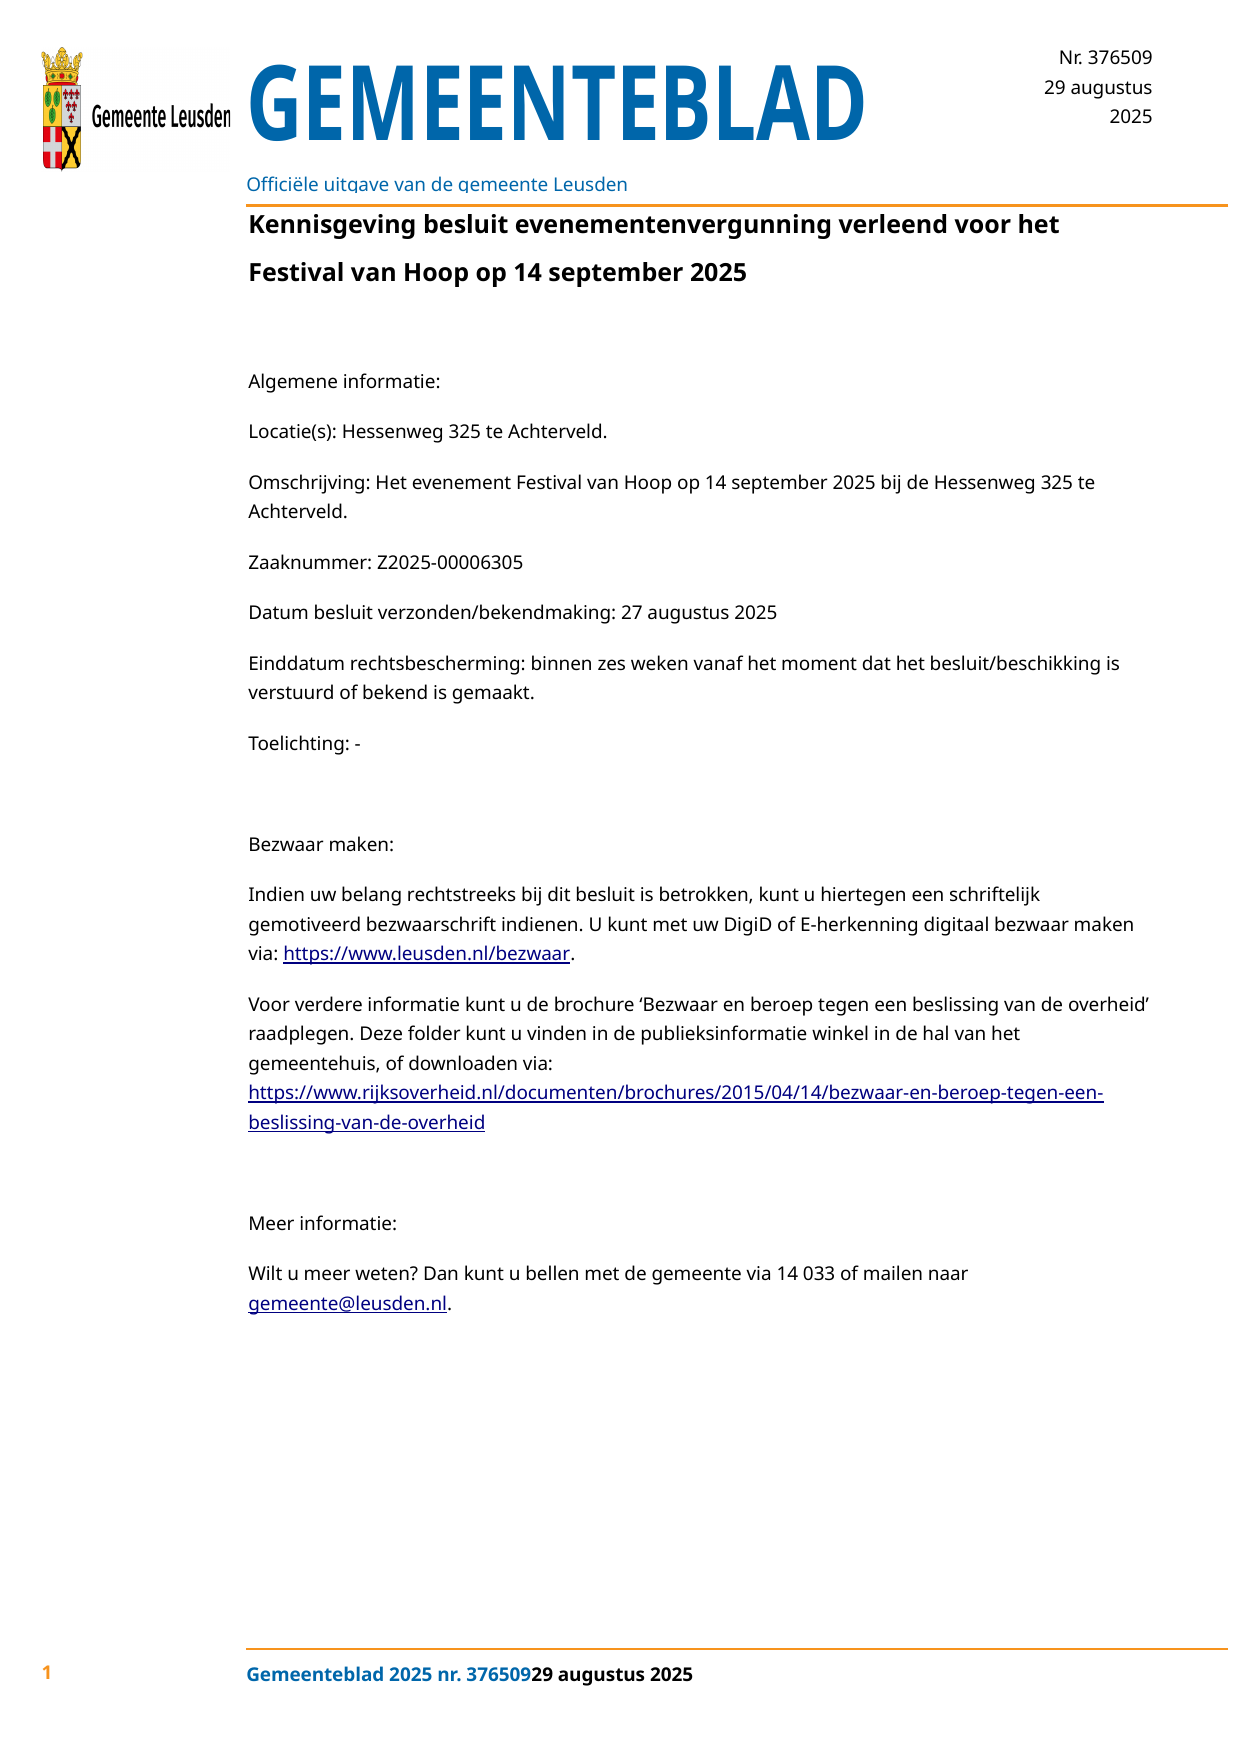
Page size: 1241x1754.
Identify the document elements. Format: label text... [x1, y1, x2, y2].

text Indien uw belang rechtstreeks bij dit besluit is betrokken, kunt u hiertegen een schriftelijk gemotiveerd bezwaarschrift indienen. U kunt met uw DigiD of E-herkenning digitaal bezwaar maken via: https://www.leusden.nl/bezwaar. [248, 881, 1152, 966]
text Toelichting: - [248, 730, 1152, 756]
text Kennisgeving besluit evenementenvergunning verleend voor het Festival van Hoop op 14 september 2025 [248, 207, 1152, 288]
text Wilt u meer weten? Dan kunt u bellen met de gemeente via 14 033 of mailen naar gemeente@leusden.nl. [248, 1260, 1152, 1316]
text Voor verdere informatie kunt u de brochure ‘Bezwaar en beroep tegen een beslissing van de overheid’ raadplegen. Deze folder kunt u vinden in de publieksinformatie winkel in de hal van het gemeentehuis, of downloaden via: https://www.rijksoverheid.nl/documenten/brochures/2015/04/14/bezwaar-en-beroep-tegen-een-beslissing-van-de-overheid [248, 991, 1152, 1135]
picture [41, 47, 231, 172]
text Datum besluit verzonden/bekendmaking: 27 augustus 2025 [248, 599, 1152, 625]
text Algemene informatie: [248, 368, 1152, 394]
text Omschrijving: Het evenement Festival van Hoop op 14 september 2025 bij de Hessenweg 325 te Achterveld. [248, 469, 1152, 524]
text Meer informatie: [248, 1210, 1152, 1236]
text Locatie(s): Hessenweg 325 te Achterveld. [248, 419, 1152, 444]
text Zaaknummer: Z2025-00006305 [248, 549, 1152, 575]
text Bezwaar maken: [248, 831, 1152, 857]
text Einddatum rechtsbescherming: binnen zes weken vanaf het moment dat het besluit/beschikking is verstuurd of bekend is gemaakt. [248, 650, 1152, 705]
